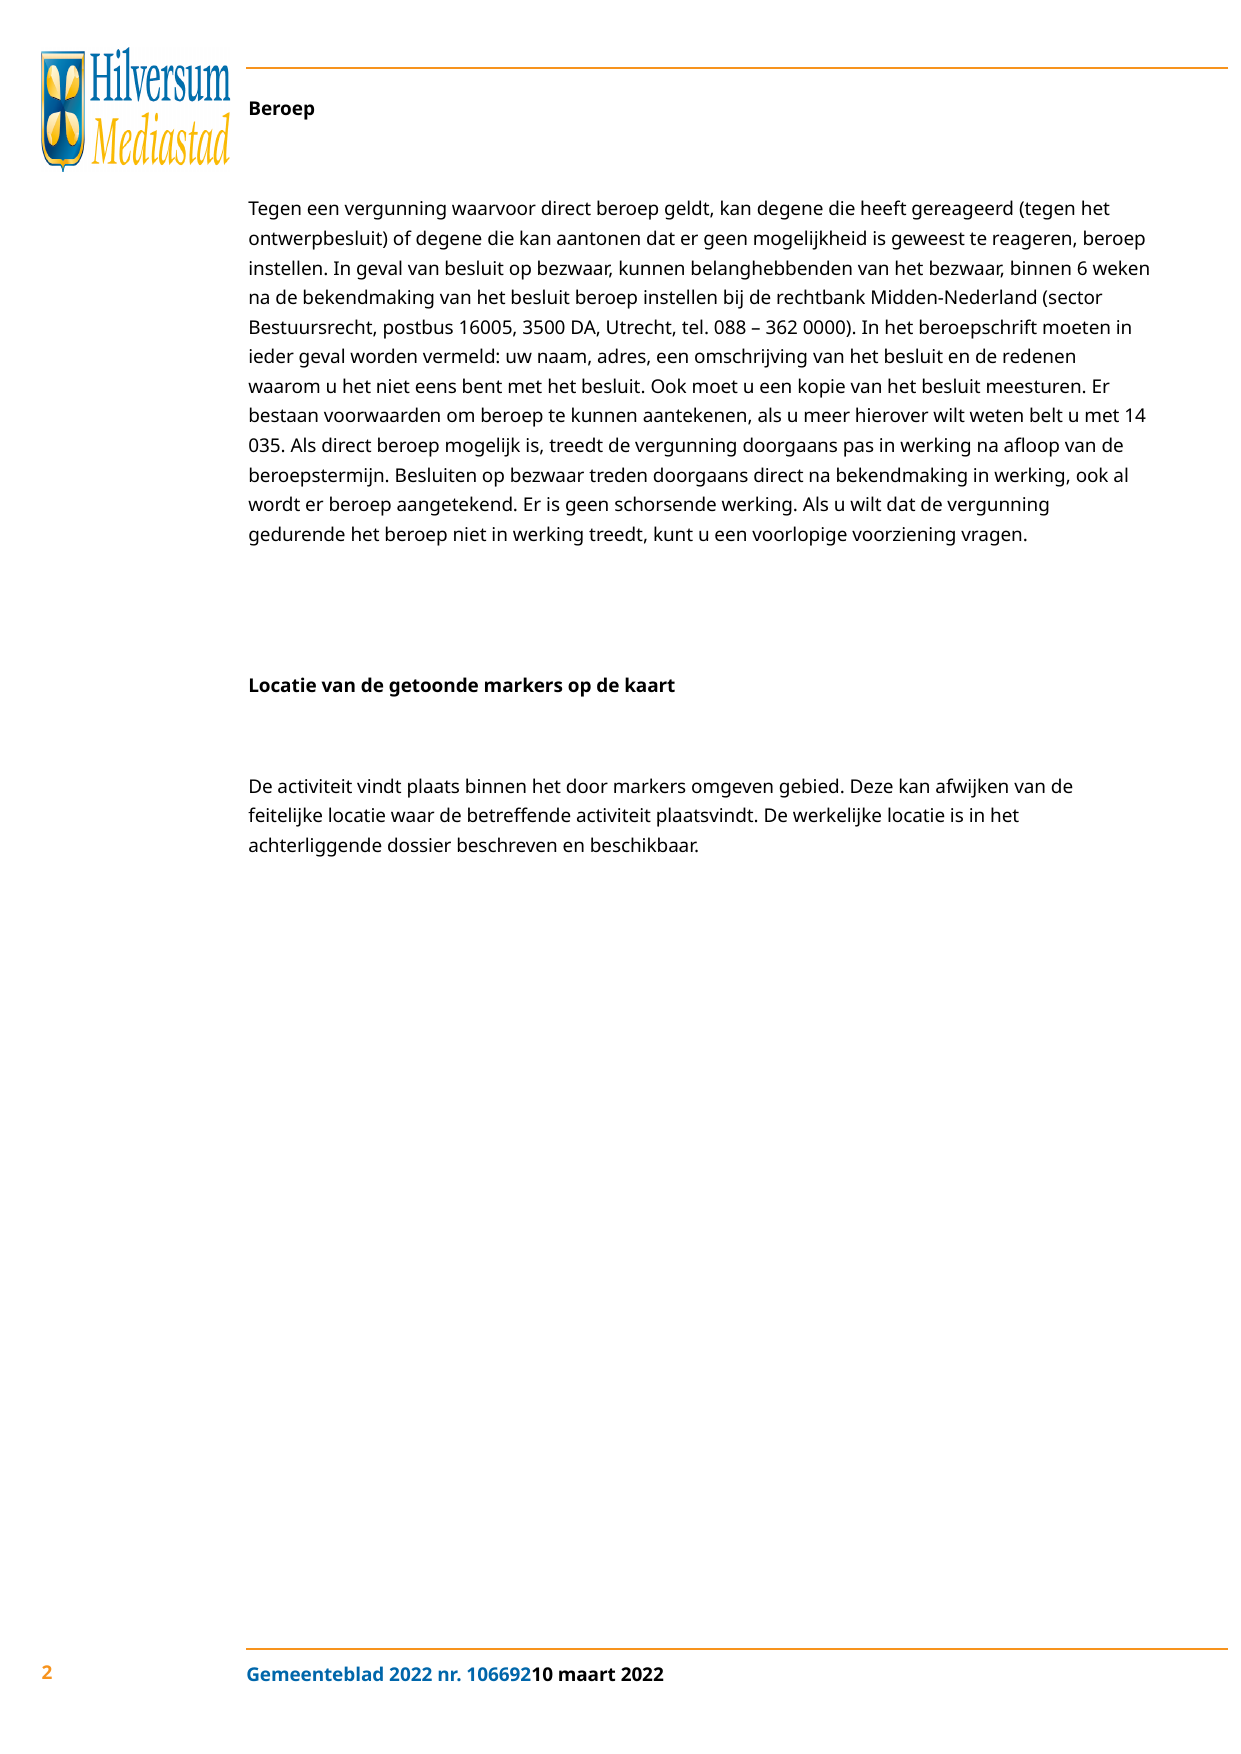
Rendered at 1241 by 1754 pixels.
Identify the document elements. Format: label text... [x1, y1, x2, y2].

text Beroep [248, 95, 1152, 121]
picture [41, 47, 231, 172]
text Locatie van de getoonde markers op de kaart [248, 672, 1152, 698]
text Tegen een vergunning waarvoor direct beroep geldt, kan degene die heeft gereageerd (tegen het ontwerpbesluit) of degene die kan aantonen dat er geen mogelijkheid is geweest te reageren, beroep instellen. In geval van besluit op bezwaar, kunnen belanghebbenden van het bezwaar, binnen 6 weken na de bekendmaking van het besluit beroep instellen bij de rechtbank Midden-Nederland (sector Bestuursrecht, postbus 16005, 3500 DA, Utrecht, tel. 088 – 362 0000). In het beroepschrift moeten in ieder geval worden vermeld: uw naam, adres, een omschrijving van het besluit en de redenen waarom u het niet eens bent met het besluit. Ook moet u een kopie van het besluit meesturen. Er bestaan voorwaarden om beroep te kunnen aantekenen, als u meer hierover wilt weten belt u met 14 035. Als direct beroep mogelijk is, treedt de vergunning doorgaans pas in werking na afloop van de beroepstermijn. Besluiten op bezwaar treden doorgaans direct na bekendmaking in werking, ook al wordt er beroep aangetekend. Er is geen schorsende werking. Als u wilt dat de vergunning gedurende het beroep niet in werking treedt, kunt u een voorlopige voorziening vragen. [248, 196, 1152, 547]
text De activiteit vindt plaats binnen het door markers omgeven gebied. Deze kan afwijken van de feitelijke locatie waar de betreffende activiteit plaatsvindt. De werkelijke locatie is in het achterliggende dossier beschreven en beschikbaar. [248, 773, 1152, 858]
